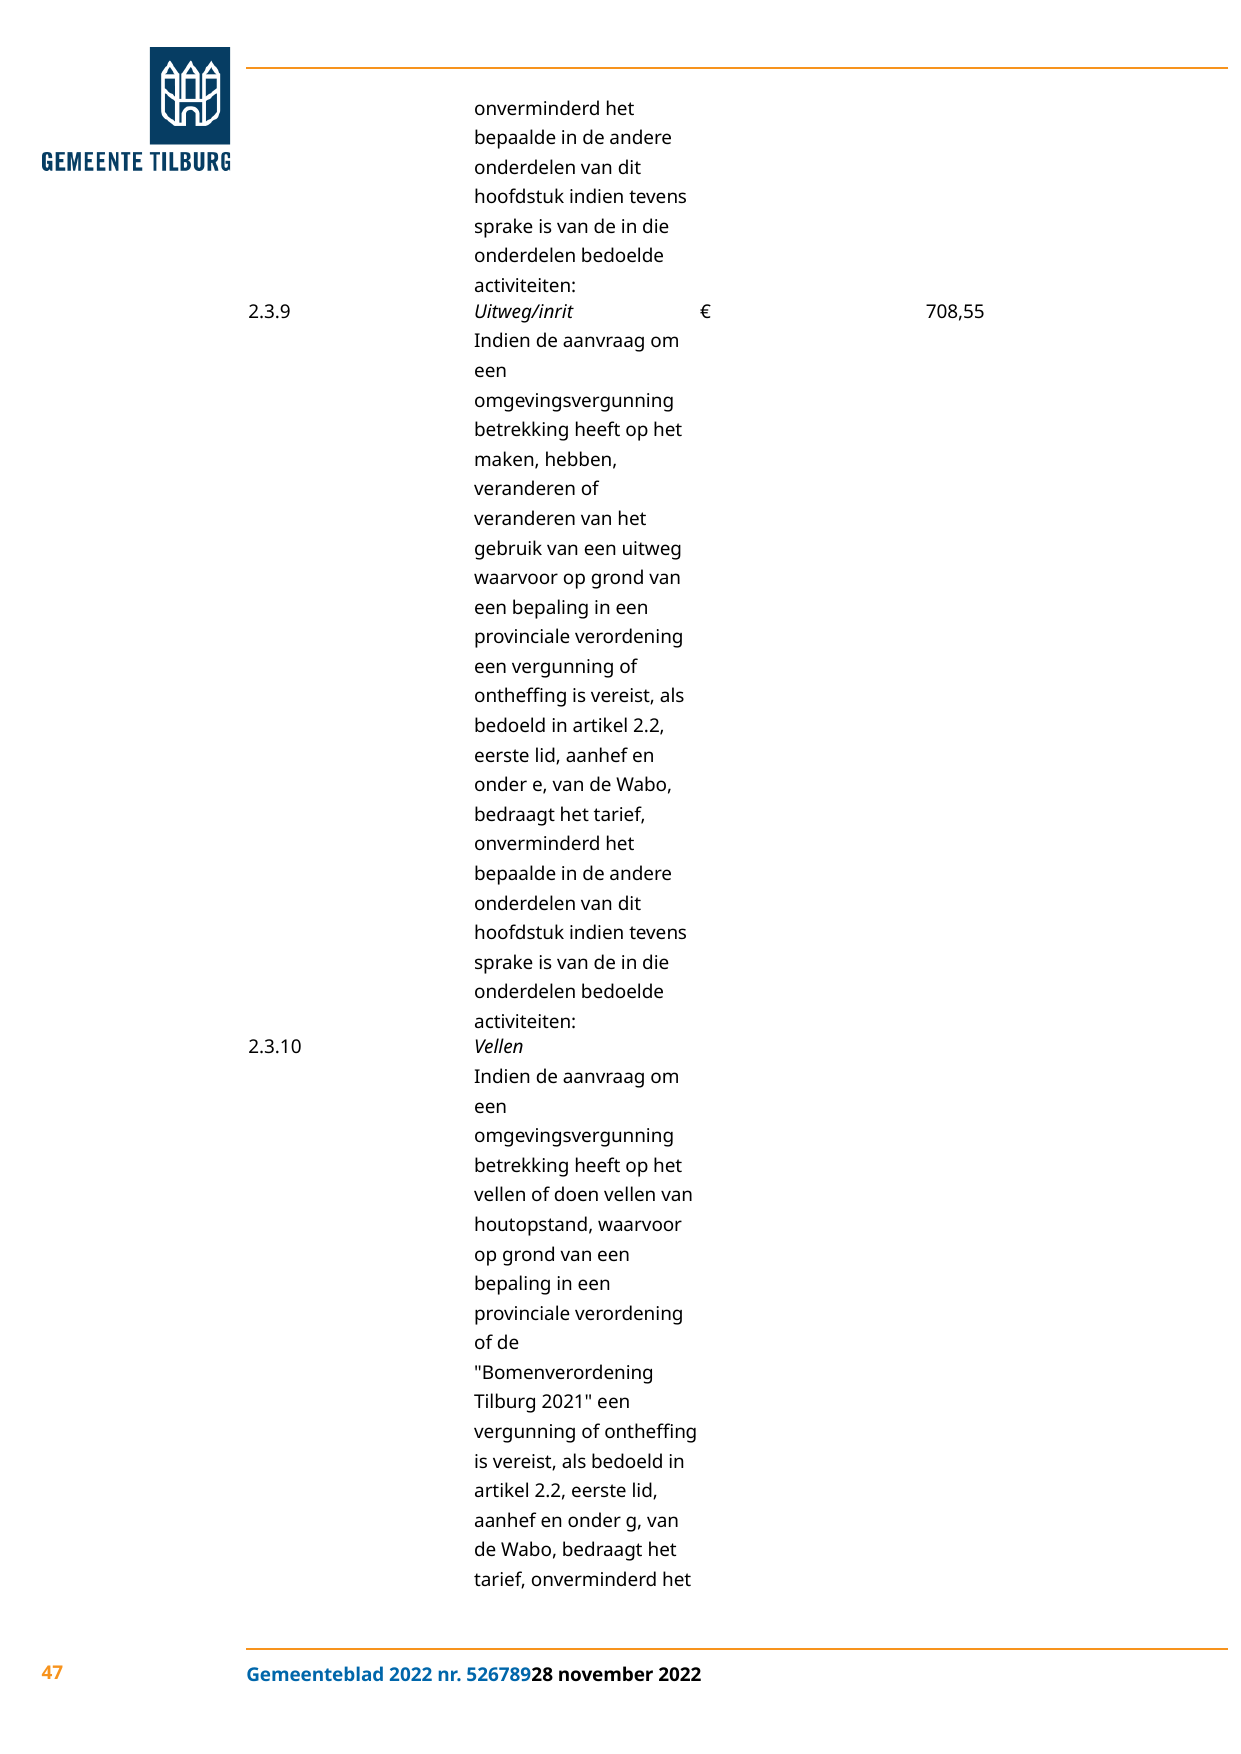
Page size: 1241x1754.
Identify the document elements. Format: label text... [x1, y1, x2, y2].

table_cell [700, 95, 926, 298]
table_cell [248, 95, 474, 298]
table_cell 2.3.10 [248, 1034, 474, 1592]
table_cell Vellen Indien de aanvraag om een omgevingsvergunning betrekking heeft op het vellen of doen vellen van houtopstand, waarvoor op grond van een bepaling in een provinciale verordening of de "Bomenverordening Tilburg 2021" een vergunning of ontheffing is vereist, als bedoeld in artikel 2.2, eerste lid, aanhef en onder g, van de Wabo, bedraagt het tarief, onverminderd het [474, 1034, 700, 1592]
table_cell 2.3.9 [248, 298, 474, 1034]
table_cell Uitweg/inrit Indien de aanvraag om een omgevingsvergunning betrekking heeft op het maken, hebben, veranderen of veranderen van het gebruik van een uitweg waarvoor op grond van een bepaling in een provinciale verordening een vergunning of ontheffing is vereist, als bedoeld in artikel 2.2, eerste lid, aanhef en onder e, van de Wabo, bedraagt het tarief, onverminderd het bepaalde in de andere onderdelen van dit hoofdstuk indien tevens sprake is van de in die onderdelen bedoelde activiteiten: [474, 298, 700, 1034]
picture [41, 47, 231, 172]
table_cell [700, 1034, 926, 1592]
table_cell [926, 1034, 1152, 1592]
table_cell onverminderd het bepaalde in de andere onderdelen van dit hoofdstuk indien tevens sprake is van de in die onderdelen bedoelde activiteiten: [474, 95, 700, 298]
table_cell 708,55 [926, 298, 1152, 1034]
table_cell € [700, 298, 926, 1034]
table_cell [926, 95, 1152, 298]
